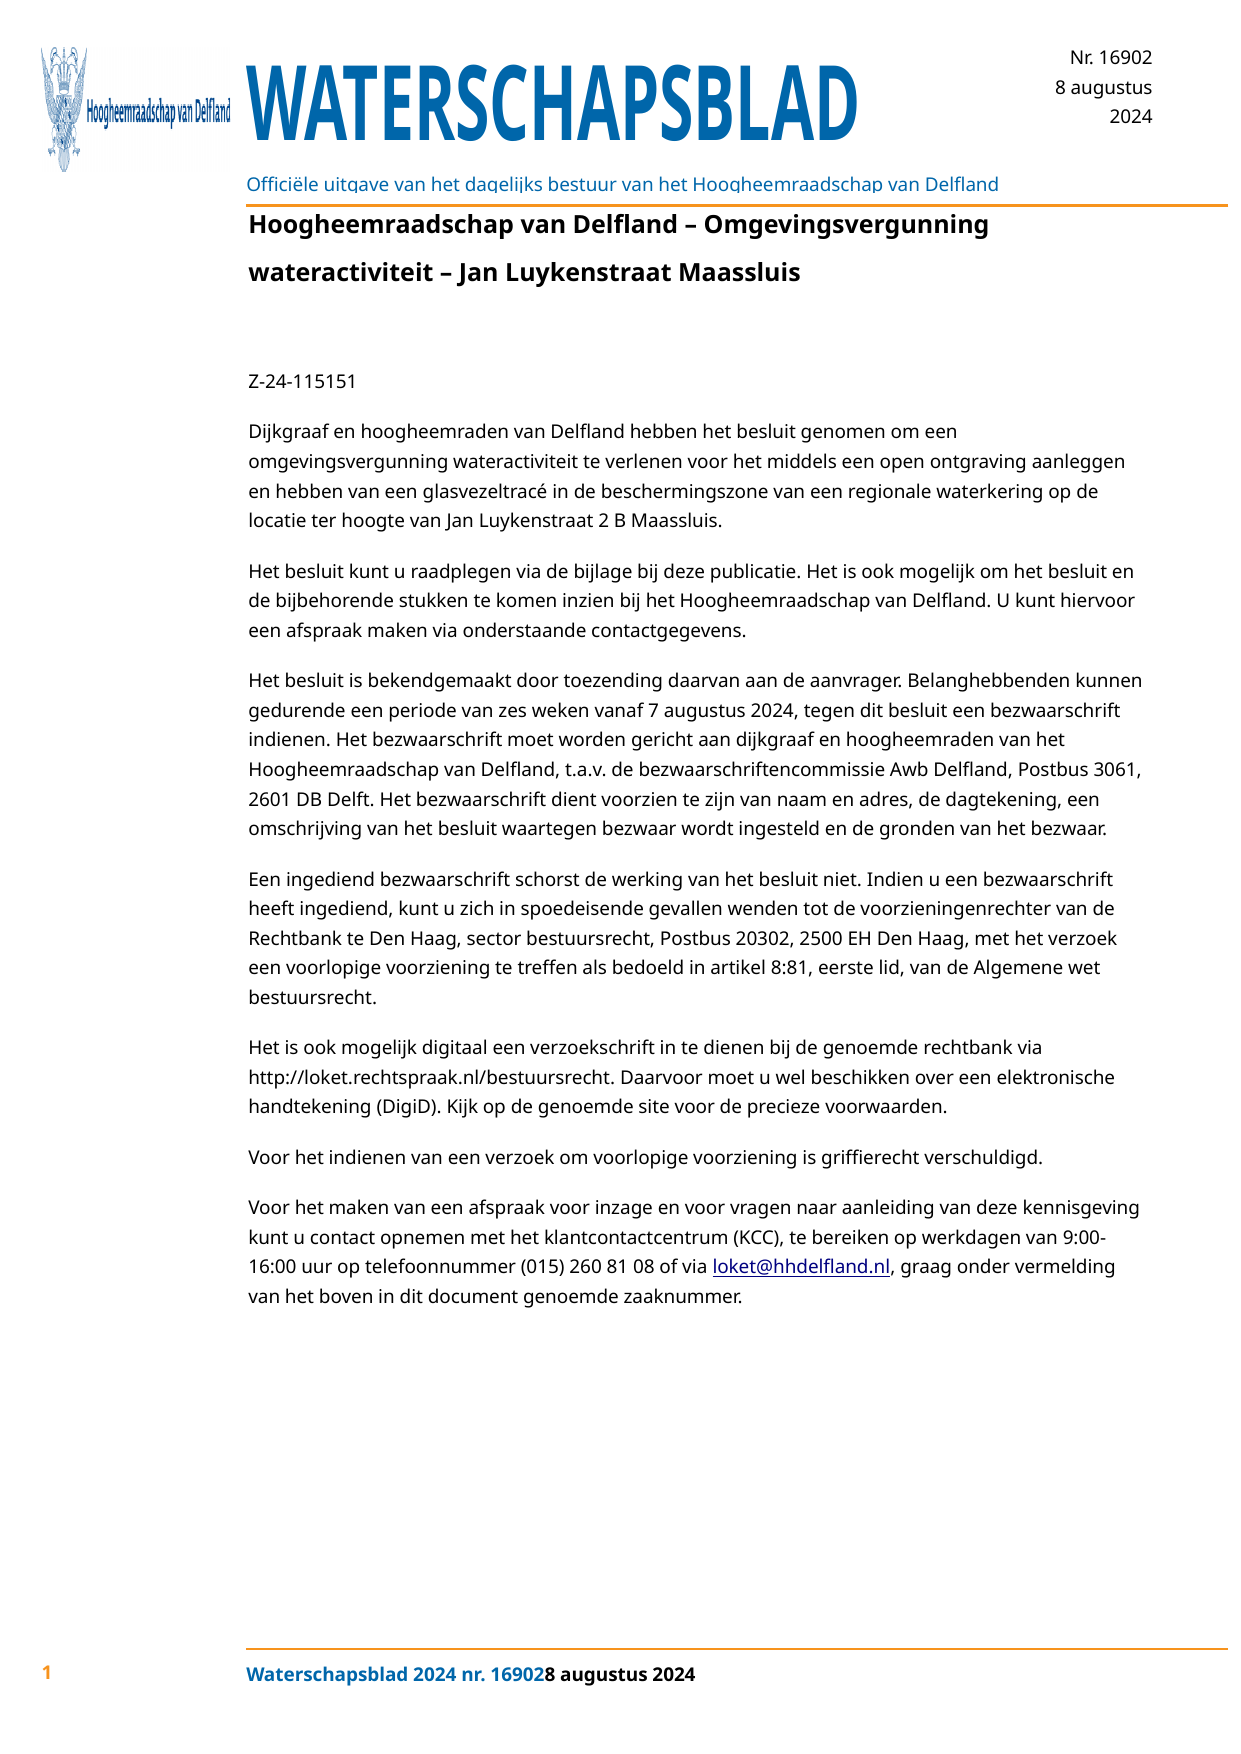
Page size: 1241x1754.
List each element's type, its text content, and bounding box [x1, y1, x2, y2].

text Het besluit is bekendgemaakt door toezending daarvan aan de aanvrager. Belanghebbenden kunnen gedurende een periode van zes weken vanaf 7 augustus 2024, tegen dit besluit een bezwaarschrift indienen. Het bezwaarschrift moet worden gericht aan dijkgraaf en hoogheemraden van het Hoogheemraadschap van Delfland, t.a.v. de bezwaarschriftencommissie Awb Delfland, Postbus 3061, 2601 DB Delft. Het bezwaarschrift dient voorzien te zijn van naam en adres, de dagtekening, een omschrijving van het besluit waartegen bezwaar wordt ingesteld en de gronden van het bezwaar. [248, 667, 1152, 841]
text Dijkgraaf en hoogheemraden van Delfland hebben het besluit genomen om een omgevingsvergunning wateractiviteit te verlenen voor het middels een open ontgraving aanleggen en hebben van een glasvezeltracé in de beschermingszone van een regionale waterkering op de locatie ter hoogte van Jan Luykenstraat 2 B Maassluis. [248, 419, 1152, 533]
text Voor het maken van een afspraak voor inzage en voor vragen naar aanleiding van deze kennisgeving kunt u contact opnemen met het klantcontactcentrum (KCC), te bereiken op werkdagen van 9:00-16:00 uur op telefoonnummer (015) 260 81 08 of via loket@hhdelfland.nl, graag onder vermelding van het boven in dit document genoemde zaaknummer. [248, 1194, 1152, 1309]
text Het besluit kunt u raadplegen via de bijlage bij deze publicatie. Het is ook mogelijk om het besluit en de bijbehorende stukken te komen inzien bij het Hoogheemraadschap van Delfland. U kunt hiervoor een afspraak maken via onderstaande contactgegevens. [248, 558, 1152, 643]
picture [41, 47, 231, 172]
text Voor het indienen van een verzoek om voorlopige voorziening is griffierecht verschuldigd. [248, 1144, 1152, 1170]
text Z-24-115151 [248, 368, 1152, 394]
text Hoogheemraadschap van Delfland – Omgevingsvergunning wateractiviteit – Jan Luykenstraat Maassluis [248, 207, 1152, 288]
text Een ingediend bezwaarschrift schorst de werking van het besluit niet. Indien u een bezwaarschrift heeft ingediend, kunt u zich in spoedeisende gevallen wenden tot de voorzieningenrechter van de Rechtbank te Den Haag, sector bestuursrecht, Postbus 20302, 2500 EH Den Haag, met het verzoek een voorlopige voorziening te treffen als bedoeld in artikel 8:81, eerste lid, van de Algemene wet bestuursrecht. [248, 866, 1152, 1010]
text Het is ook mogelijk digitaal een verzoekschrift in te dienen bij de genoemde rechtbank via http://loket.rechtspraak.nl/bestuursrecht. Daarvoor moet u wel beschikken over een elektronische handtekening (DigiD). Kijk op de genoemde site voor de precieze voorwaarden. [248, 1034, 1152, 1119]
